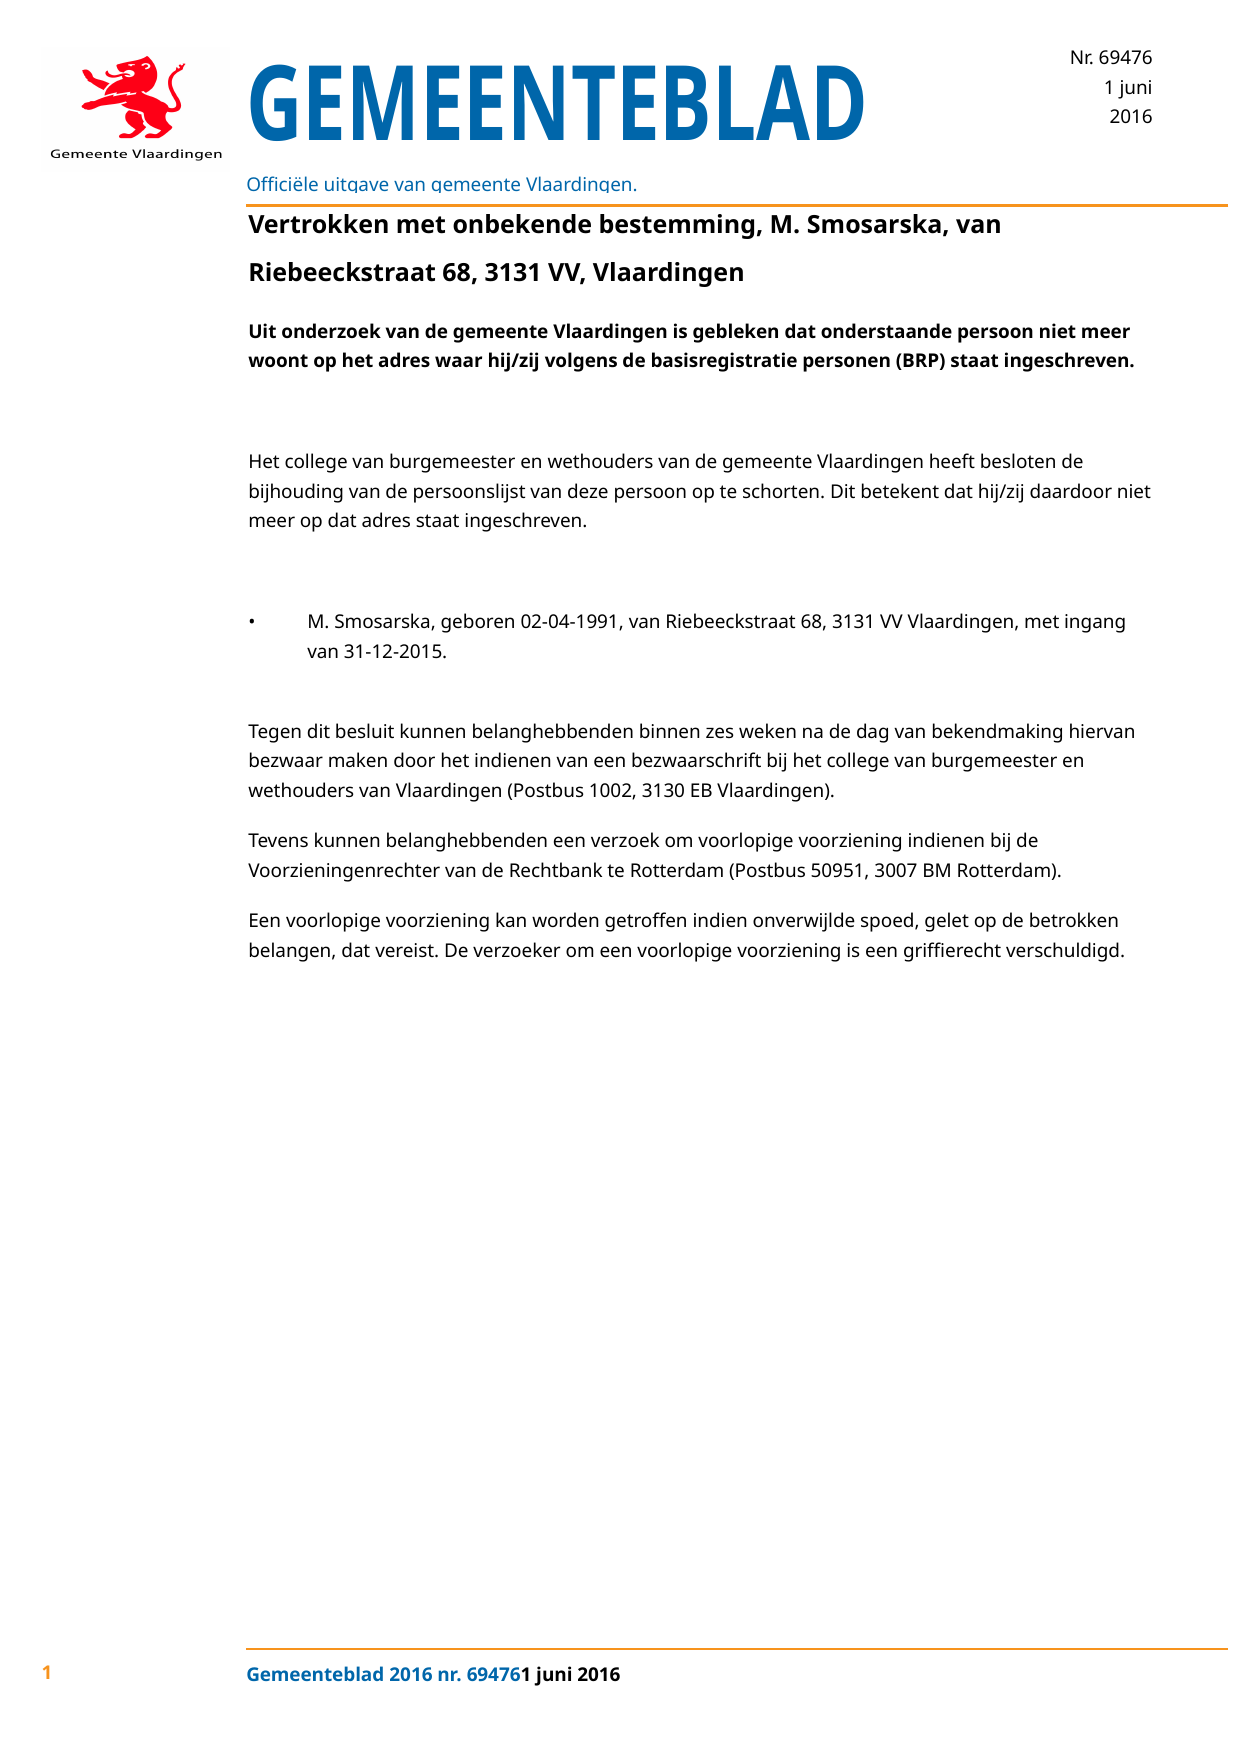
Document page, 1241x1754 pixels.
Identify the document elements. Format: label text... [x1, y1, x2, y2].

text Tegen dit besluit kunnen belanghebbenden binnen zes weken na de dag van bekendmaking hiervan bezwaar maken door het indienen van een bezwaarschrift bij het college van burgemeester en wethouders van Vlaardingen (Postbus 1002, 3130 EB Vlaardingen). [248, 718, 1152, 803]
text Een voorlopige voorziening kan worden getroffen indien onverwijlde spoed, gelet op de betrokken belangen, dat vereist. De verzoeker om een voorlopige voorziening is een griffierecht verschuldigd. [248, 907, 1152, 963]
text Uit onderzoek van de gemeente Vlaardingen is gebleken dat onderstaande persoon niet meer woont op het adres waar hij/zij volgens de basisregistratie personen (BRP) staat ingeschreven. [248, 318, 1152, 373]
list M. Smosarska, geboren 02-04-1991, van Riebeeckstraat 68, 3131 VV Vlaardingen, met ingang van 31-12-2015. [248, 608, 1152, 664]
text Vertrokken met onbekende bestemming, M. Smosarska, van Riebeeckstraat 68, 3131 VV, Vlaardingen [248, 207, 1152, 288]
text Tevens kunnen belanghebbenden een verzoek om voorlopige voorziening indienen bij de Voorzieningenrechter van de Rechtbank te Rotterdam (Postbus 50951, 3007 BM Rotterdam). [248, 827, 1152, 883]
text Het college van burgemeester en wethouders van de gemeente Vlaardingen heeft besloten de bijhouding van de persoonslijst van deze persoon op te schorten. Dit betekent dat hij/zij daardoor niet meer op dat adres staat ingeschreven. [248, 448, 1152, 533]
picture [41, 47, 231, 172]
